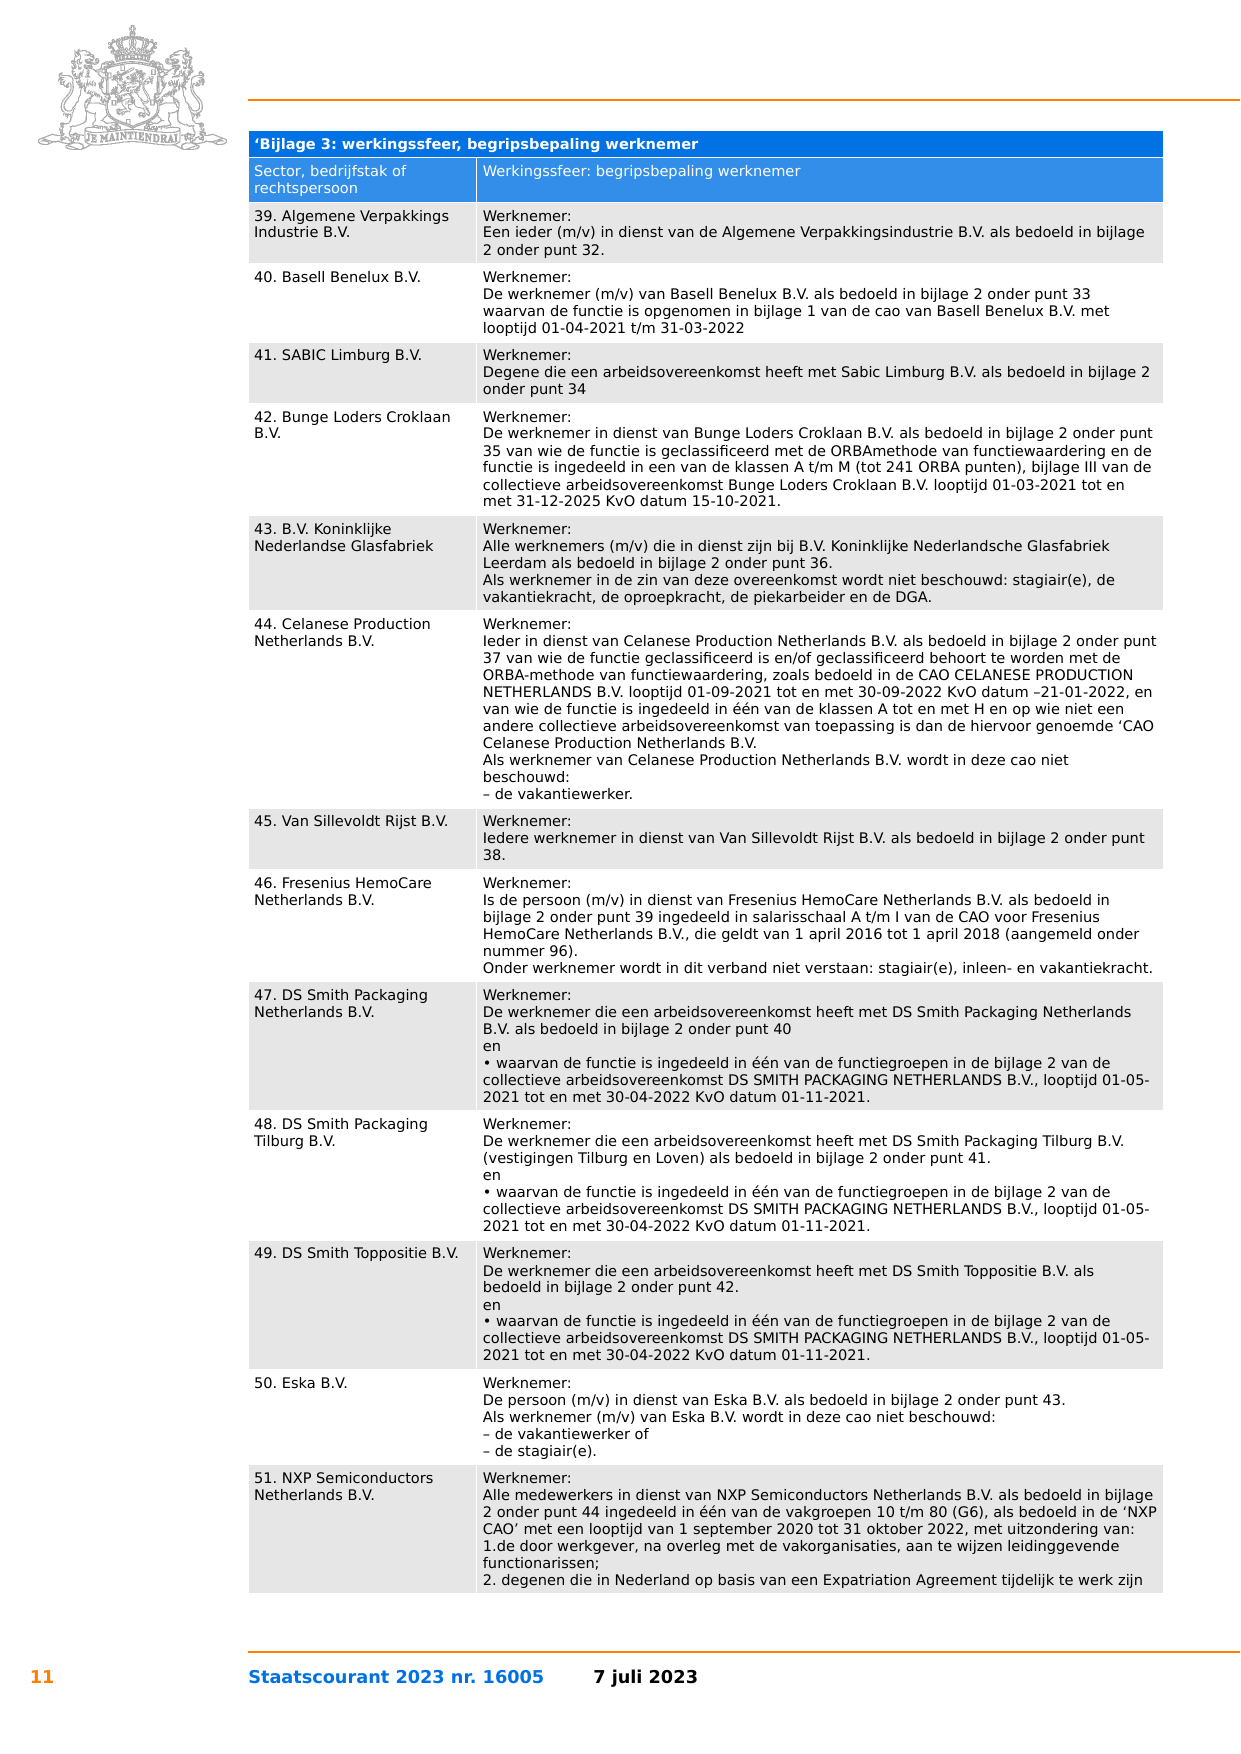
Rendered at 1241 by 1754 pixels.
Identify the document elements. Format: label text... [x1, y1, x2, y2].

table_cell Werknemer: De werknemer die een arbeidsovereenkomst heeft met DS Smith Packaging Tilburg B.V. (vestigingen Tilburg en Loven) als bedoeld in bijlage 2 onder punt 41. en • waarvan de functie is ingedeeld in één van de functiegroepen in de bijlage 2 van de collectieve arbeidsovereenkomst DS SMITH PACKAGING NETHERLANDS B.V., looptijd 01-05-2021 tot en met 30-04-2022 KvO datum 01-11-2021. [477, 1111, 1163, 1240]
table_cell Werkingssfeer: begripsbepaling werknemer [477, 158, 1163, 202]
table_cell 44. Celanese Production Netherlands B.V. [249, 611, 476, 807]
table_cell Werknemer: Ieder in dienst van Celanese Production Netherlands B.V. als bedoeld in bijlage 2 onder punt 37 van wie de functie geclassificeerd is en/of geclassificeerd behoort te worden met de ORBA-methode van functiewaardering, zoals bedoeld in de CAO CELANESE PRODUCTION NETHERLANDS B.V. looptijd 01-09-2021 tot en met 30-09-2022 KvO datum –21-01-2022, en van wie de functie is ingedeeld in één van de klassen A tot en met H en op wie niet een andere collectieve arbeidsovereenkomst van toepassing is dan de hiervoor genoemde ‘CAO Celanese Production Netherlands B.V. Als werknemer van Celanese Production Netherlands B.V. wordt in deze cao niet beschouwd: – de vakantiewerker. [477, 611, 1163, 807]
table_cell 42. Bunge Loders Croklaan B.V. [249, 404, 476, 515]
table_cell 48. DS Smith Packaging Tilburg B.V. [249, 1111, 476, 1240]
table_cell Werknemer: Degene die een arbeidsovereenkomst heeft met Sabic Limburg B.V. als bedoeld in bijlage 2 onder punt 34 [477, 343, 1163, 403]
table_header ‘Bijlage 3: werkingssfeer, begripsbepaling werknemer [249, 131, 1163, 157]
table_cell Werknemer: De persoon (m/v) in dienst van Eska B.V. als bedoeld in bijlage 2 onder punt 43. Als werknemer (m/v) van Eska B.V. wordt in deze cao niet beschouwd: – de vakantiewerker of – de stagiair(e). [477, 1370, 1163, 1464]
table_cell 49. DS Smith Toppositie B.V. [249, 1241, 476, 1369]
table_cell 41. SABIC Limburg B.V. [249, 343, 476, 403]
table_cell Sector, bedrijfstak of rechtspersoon [249, 158, 476, 202]
table_cell Werknemer: De werknemer in dienst van Bunge Loders Croklaan B.V. als bedoeld in bijlage 2 onder punt 35 van wie de functie is geclassificeerd met de ORBAmethode van functiewaardering en de functie is ingedeeld in een van de klassen A t/m M (tot 241 ORBA punten), bijlage III van de collectieve arbeidsovereenkomst Bunge Loders Croklaan B.V. looptijd 01-03-2021 tot en met 31-12-2025 KvO datum 15-10-2021. [477, 404, 1163, 515]
table_cell Werknemer: Iedere werknemer in dienst van Van Sillevoldt Rijst B.V. als bedoeld in bijlage 2 onder punt 38. [477, 809, 1163, 869]
table_cell Werknemer: De werknemer (m/v) van Basell Benelux B.V. als bedoeld in bijlage 2 onder punt 33 waarvan de functie is opgenomen in bijlage 1 van de cao van Basell Benelux B.V. met looptijd 01-04-2021 t/m 31-03-2022 [477, 264, 1163, 341]
table_cell Werknemer: Alle medewerkers in dienst van NXP Semiconductors Netherlands B.V. als bedoeld in bijlage 2 onder punt 44 ingedeeld in één van de vakgroepen 10 t/m 80 (G6), als bedoeld in de ‘NXP CAO’ met een looptijd van 1 september 2020 tot 31 oktober 2022, met uitzondering van: 1.de door werkgever, na overleg met de vakorganisaties, aan te wijzen leidinggevende functionarissen; 2. degenen die in Nederland op basis van een Expatriation Agreement tijdelijk te werk zijn [477, 1465, 1163, 1593]
table_cell 39. Algemene Verpakkings Industrie B.V. [249, 203, 476, 263]
table_cell 43. B.V. Koninklijke Nederlandse Glasfabriek [249, 516, 476, 610]
table_cell 51. NXP Semiconductors Netherlands B.V. [249, 1465, 476, 1593]
table_cell 45. Van Sillevoldt Rijst B.V. [249, 809, 476, 869]
picture [38, 25, 227, 150]
table_cell 50. Eska B.V. [249, 1370, 476, 1464]
table_cell 47. DS Smith Packaging Netherlands B.V. [249, 982, 476, 1110]
table_cell Werknemer: Is de persoon (m/v) in dienst van Fresenius HemoCare Netherlands B.V. als bedoeld in bijlage 2 onder punt 39 ingedeeld in salarisschaal A t/m I van de CAO voor Fresenius HemoCare Netherlands B.V., die geldt van 1 april 2016 tot 1 april 2018 (aangemeld onder nummer 96). Onder werknemer wordt in dit verband niet verstaan: stagiair(e), inleen- en vakantiekracht. [477, 870, 1163, 981]
table_cell 46. Fresenius HemoCare Netherlands B.V. [249, 870, 476, 981]
table_cell Werknemer: De werknemer die een arbeidsovereenkomst heeft met DS Smith Toppositie B.V. als bedoeld in bijlage 2 onder punt 42. en • waarvan de functie is ingedeeld in één van de functiegroepen in de bijlage 2 van de collectieve arbeidsovereenkomst DS SMITH PACKAGING NETHERLANDS B.V., looptijd 01-05-2021 tot en met 30-04-2022 KvO datum 01-11-2021. [477, 1241, 1163, 1369]
table_cell 40. Basell Benelux B.V. [249, 264, 476, 341]
table_cell Werknemer: Een ieder (m/v) in dienst van de Algemene Verpakkingsindustrie B.V. als bedoeld in bijlage 2 onder punt 32. [477, 203, 1163, 263]
table_cell Werknemer: Alle werknemers (m/v) die in dienst zijn bij B.V. Koninklijke Nederlandsche Glasfabriek Leerdam als bedoeld in bijlage 2 onder punt 36. Als werknemer in de zin van deze overeenkomst wordt niet beschouwd: stagiair(e), de vakantiekracht, de oproepkracht, de piekarbeider en de DGA. [477, 516, 1163, 610]
table_cell Werknemer: De werknemer die een arbeidsovereenkomst heeft met DS Smith Packaging Netherlands B.V. als bedoeld in bijlage 2 onder punt 40 en • waarvan de functie is ingedeeld in één van de functiegroepen in de bijlage 2 van de collectieve arbeidsovereenkomst DS SMITH PACKAGING NETHERLANDS B.V., looptijd 01-05-2021 tot en met 30-04-2022 KvO datum 01-11-2021. [477, 982, 1163, 1110]
